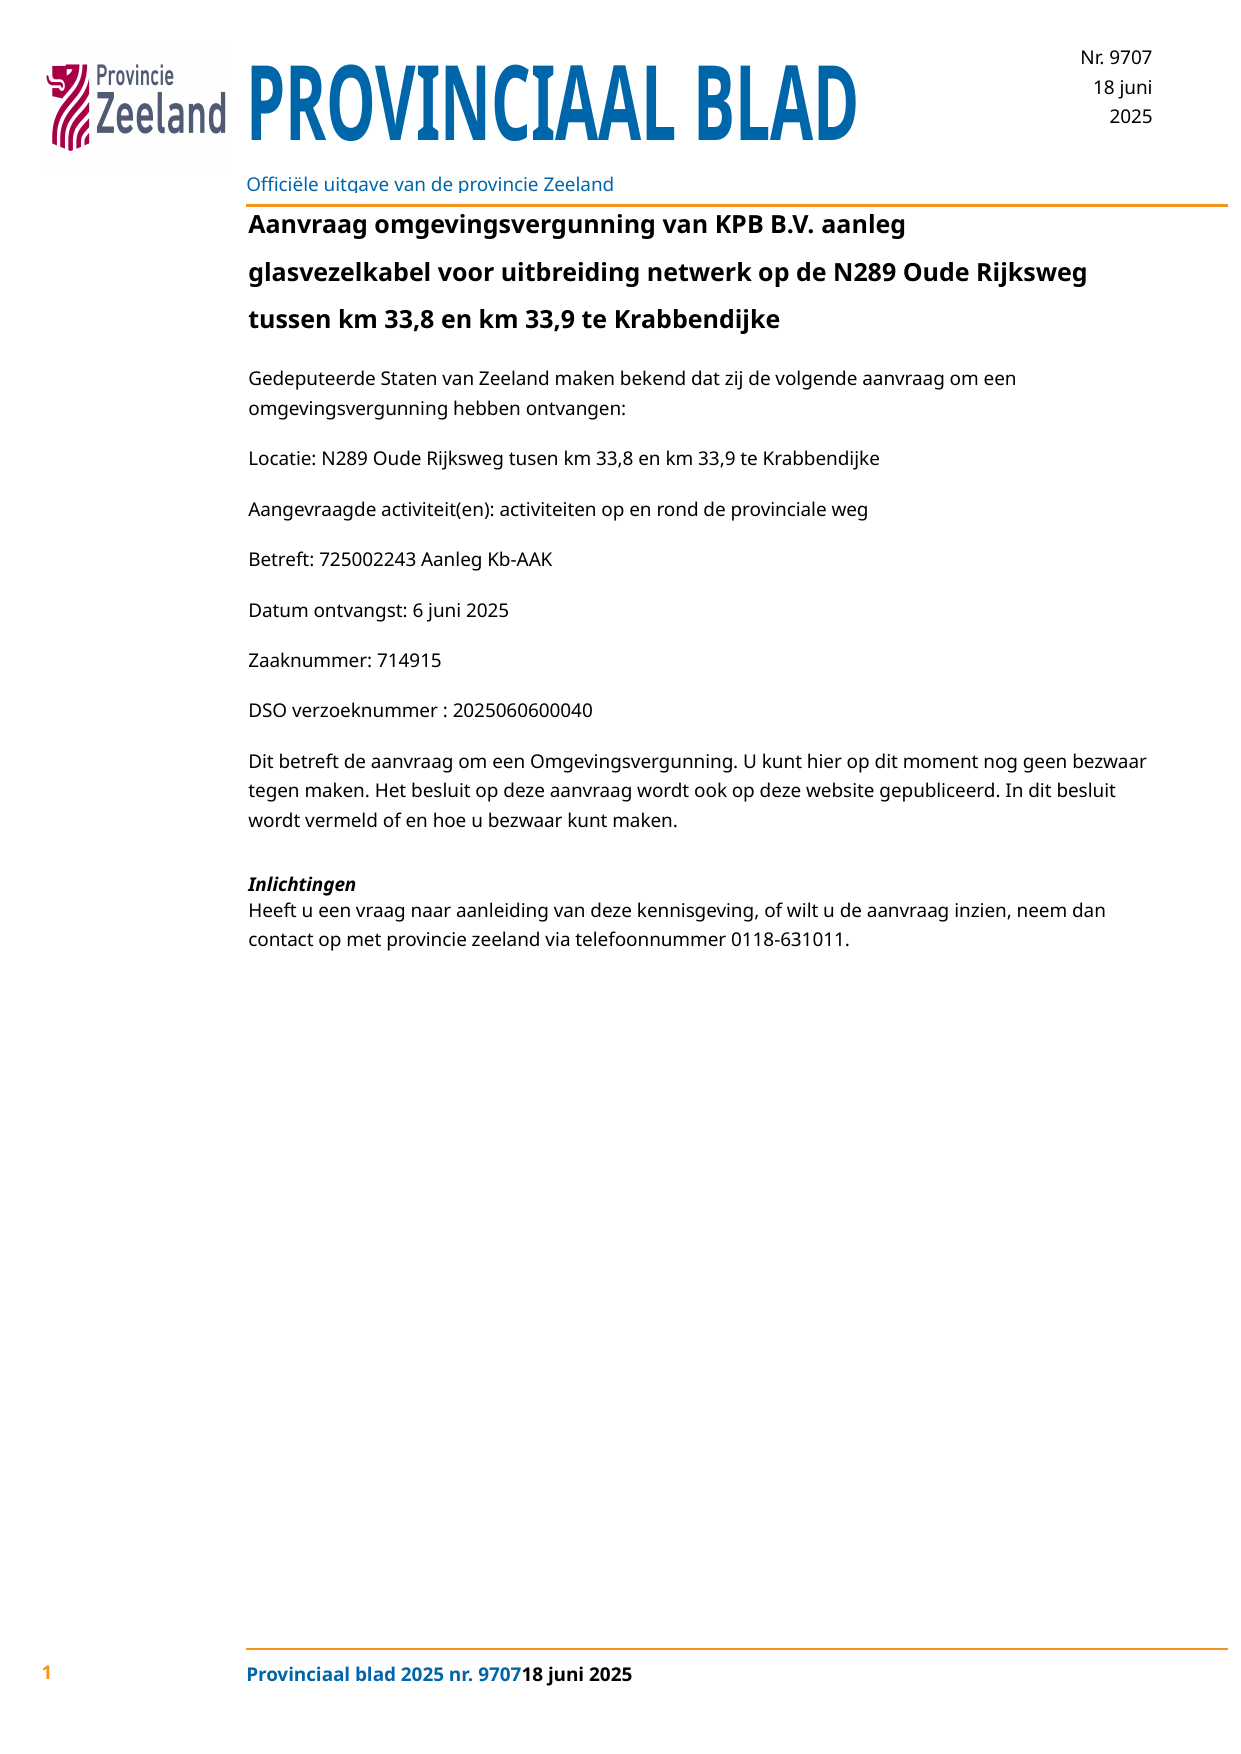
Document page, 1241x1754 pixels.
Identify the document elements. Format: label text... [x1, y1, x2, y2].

text DSO verzoeknummer : 2025060600040 [248, 698, 1152, 723]
text Heeft u een vraag naar aanleiding van deze kennisgeving, of wilt u de aanvraag inzien, neem dan contact op met provincie zeeland via telefoonnummer 0118-631011. [248, 897, 1152, 952]
text Gedeputeerde Staten van Zeeland maken bekend dat zij de volgende aanvraag om een omgevingsvergunning hebben ontvangen: [248, 366, 1152, 421]
text Inlichtingen [248, 871, 1152, 897]
text Zaaknummer: 714915 [248, 647, 1152, 673]
text Locatie: N289 Oude Rijksweg tusen km 33,8 en km 33,9 te Krabbendijke [248, 446, 1152, 471]
text Datum ontvangst: 6 juni 2025 [248, 597, 1152, 622]
text Aangevraagde activiteit(en): activiteiten op en rond de provinciale weg [248, 496, 1152, 522]
text Aanvraag omgevingsvergunning van KPB B.V. aanleg glasvezelkabel voor uitbreiding netwerk op de N289 Oude Rijksweg tussen km 33,8 en km 33,9 te Krabbendijke [248, 207, 1152, 336]
text Betreft: 725002243 Aanleg Kb-AAK [248, 546, 1152, 572]
text Dit betreft de aanvraag om een Omgevingsvergunning. U kunt hier op dit moment nog geen bezwaar tegen maken. Het besluit op deze aanvraag wordt ook op deze website gepubliceerd. In dit besluit wordt vermeld of en hoe u bezwaar kunt maken. [248, 748, 1152, 833]
picture [41, 47, 231, 172]
